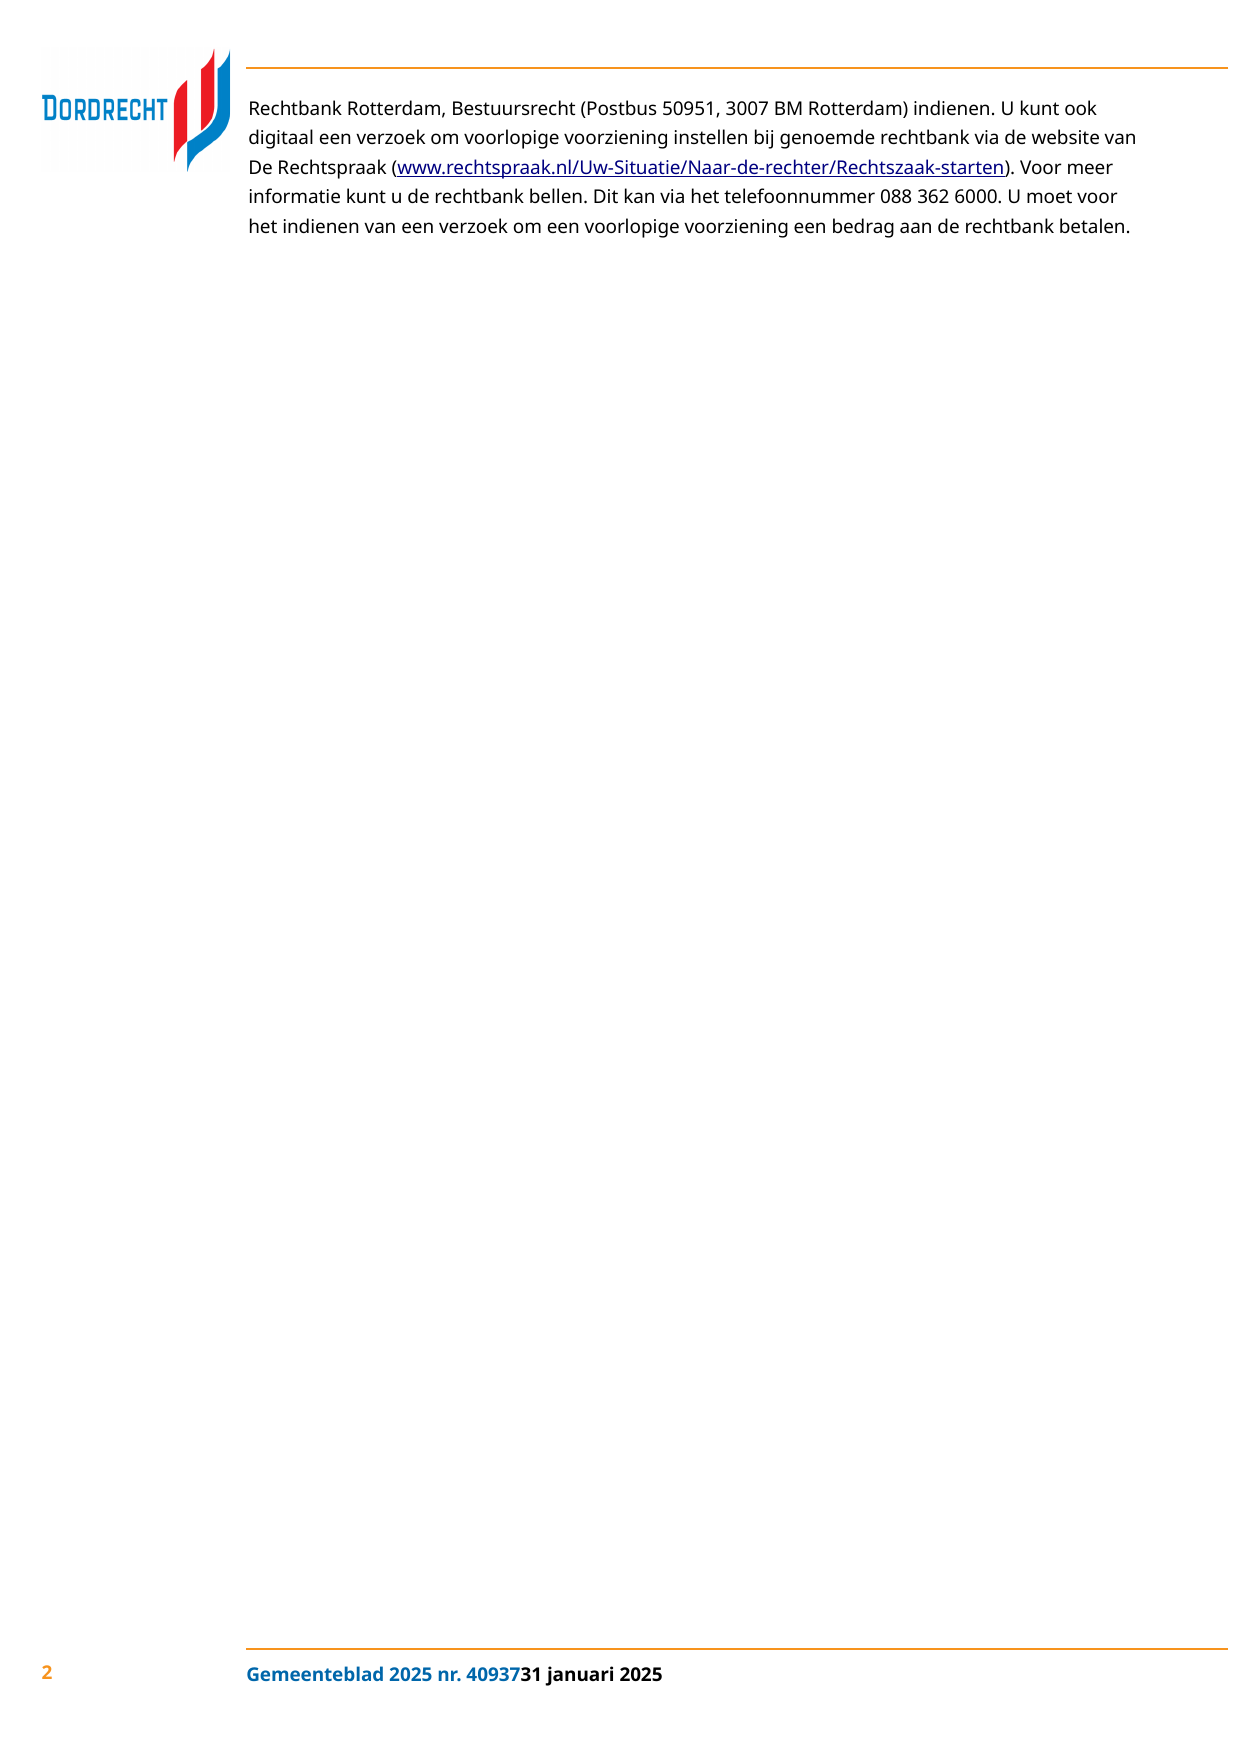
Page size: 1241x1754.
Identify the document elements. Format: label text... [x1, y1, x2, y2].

picture [41, 47, 231, 172]
text Rechtbank Rotterdam, Bestuursrecht (Postbus 50951, 3007 BM Rotterdam) indienen. U kunt ook digitaal een verzoek om voorlopige voorziening instellen bij genoemde rechtbank via de website van De Rechtspraak (www.rechtspraak.nl/Uw-Situatie/Naar-de-rechter/Rechtszaak-starten). Voor meer informatie kunt u de rechtbank bellen. Dit kan via het telefoonnummer 088 362 6000. U moet voor het indienen van een verzoek om een voorlopige voorziening een bedrag aan de rechtbank betalen. [248, 95, 1152, 239]
